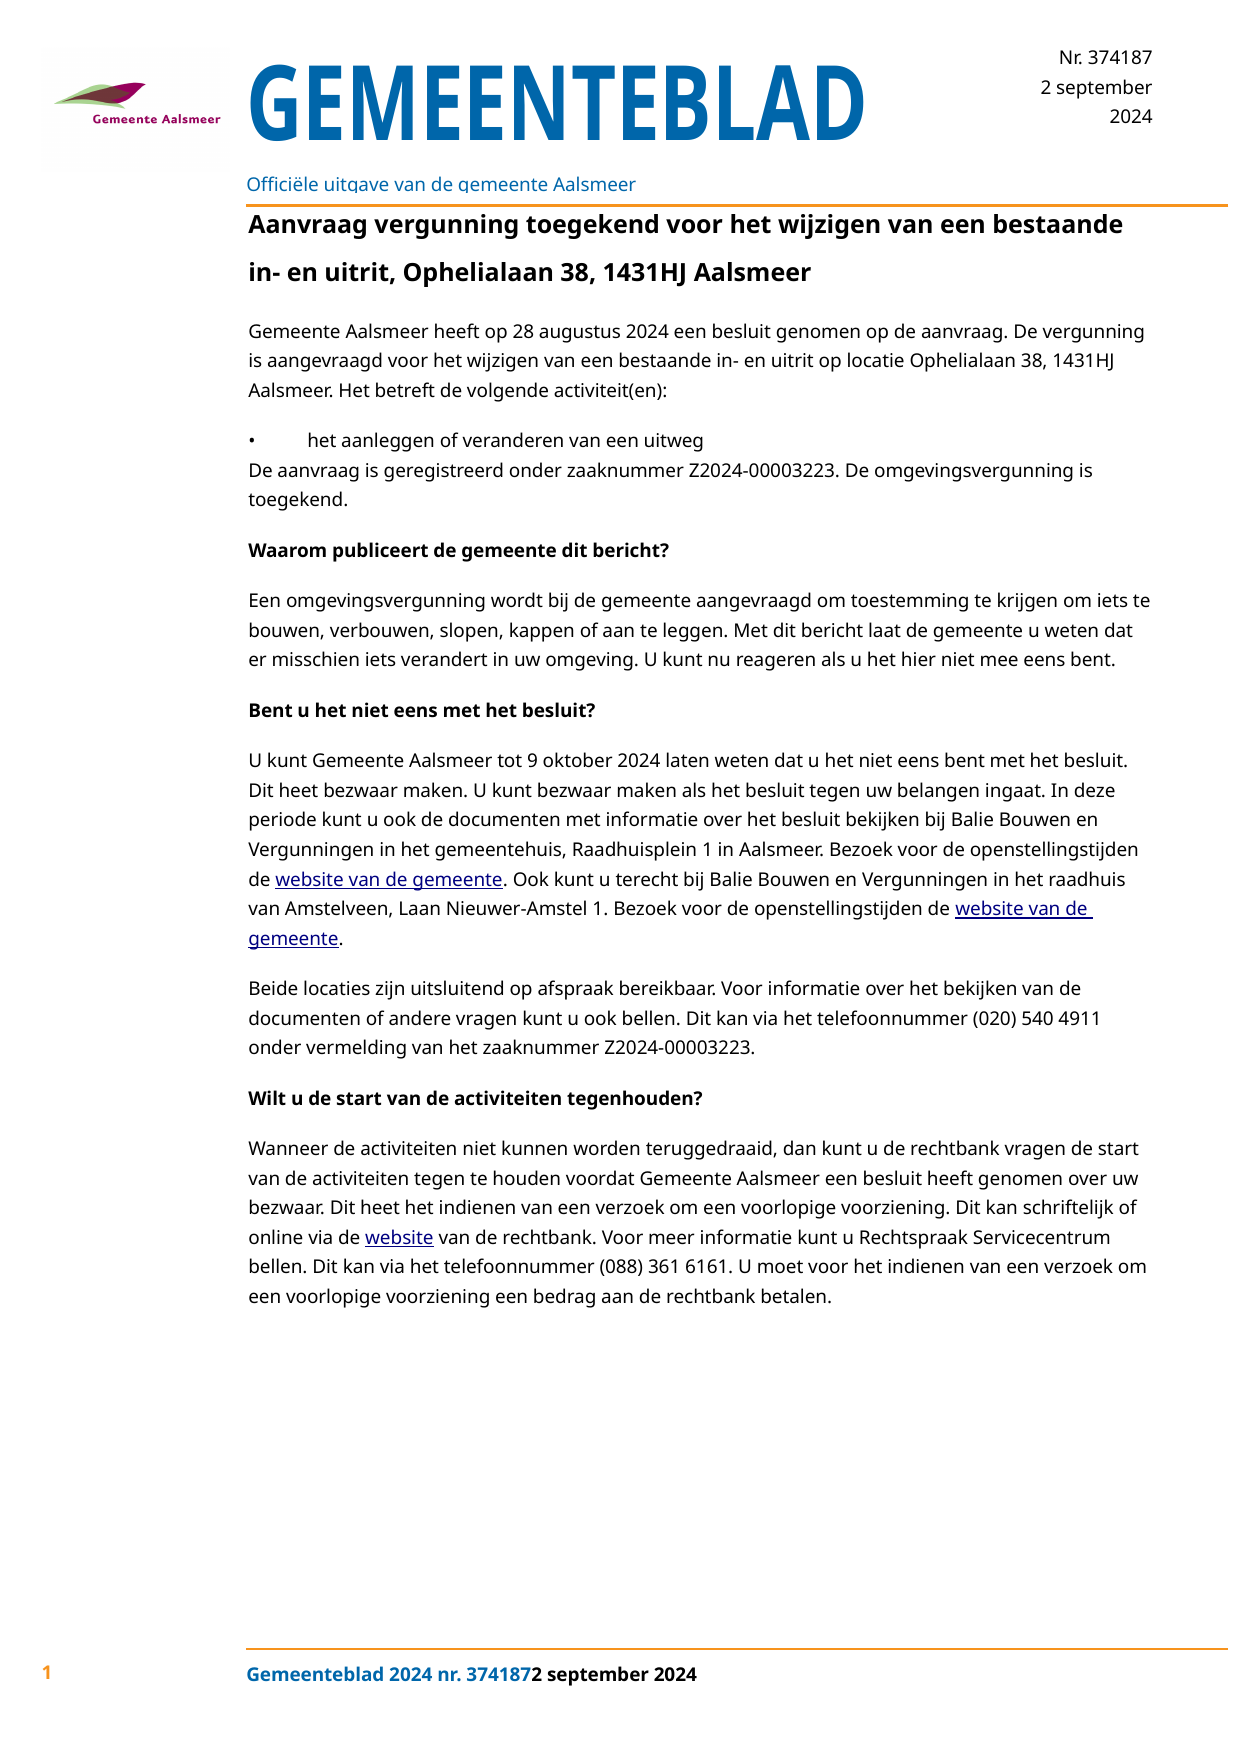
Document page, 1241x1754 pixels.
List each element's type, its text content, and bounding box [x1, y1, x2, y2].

text Wilt u de start van de activiteiten tegenhouden? [248, 1085, 1152, 1111]
text De aanvraag is geregistreerd onder zaaknummer Z2024-00003223. De omgevingsvergunning is toegekend. [248, 457, 1152, 512]
text Beide locaties zijn uitsluitend op afspraak bereikbaar. Voor informatie over het bekijken van de documenten of andere vragen kunt u ook bellen. Dit kan via het telefoonnummer (020) 540 4911 onder vermelding van het zaaknummer Z2024-00003223. [248, 975, 1152, 1060]
text U kunt Gemeente Aalsmeer tot 9 oktober 2024 laten weten dat u het niet eens bent met het besluit. Dit heet bezwaar maken. U kunt bezwaar maken als het besluit tegen uw belangen ingaat. In deze periode kunt u ook de documenten met informatie over het besluit bekijken bij Balie Bouwen en Vergunningen in het gemeentehuis, Raadhuisplein 1 in Aalsmeer. Bezoek voor de openstellingstijden de website van de gemeente. Ook kunt u terecht bij Balie Bouwen en Vergunningen in het raadhuis van Amstelveen, Laan Nieuwer-Amstel 1. Bezoek voor de openstellingstijden de website van de gemeente. [248, 747, 1152, 951]
text Een omgevingsvergunning wordt bij de gemeente aangevraagd om toestemming te krijgen om iets te bouwen, verbouwen, slopen, kappen of aan te leggen. Met dit bericht laat de gemeente u weten dat er misschien iets verandert in uw omgeving. U kunt nu reageren als u het hier niet mee eens bent. [248, 587, 1152, 672]
text Waarom publiceert de gemeente dit bericht? [248, 537, 1152, 563]
text Gemeente Aalsmeer heeft op 28 augustus 2024 een besluit genomen op de aanvraag. De vergunning is aangevraagd voor het wijzigen van een bestaande in- en uitrit op locatie Ophelialaan 38, 1431HJ Aalsmeer. Het betreft de volgende activiteit(en): [248, 318, 1152, 403]
text Wanneer de activiteiten niet kunnen worden teruggedraaid, dan kunt u de rechtbank vragen de start van de activiteiten tegen te houden voordat Gemeente Aalsmeer een besluit heeft genomen over uw bezwaar. Dit heet het indienen van een verzoek om een voorlopige voorziening. Dit kan schriftelijk of online via de website van de rechtbank. Voor meer informatie kunt u Rechtspraak Servicecentrum bellen. Dit kan via het telefoonnummer (088) 361 6161. U moet voor het indienen van een verzoek om een voorlopige voorziening een bedrag aan de rechtbank betalen. [248, 1135, 1152, 1309]
text Aanvraag vergunning toegekend voor het wijzigen van een bestaande in- en uitrit, Ophelialaan 38, 1431HJ Aalsmeer [248, 207, 1152, 288]
list het aanleggen of veranderen van een uitweg [248, 427, 1152, 453]
text Bent u het niet eens met het besluit? [248, 697, 1152, 723]
picture [41, 47, 231, 172]
